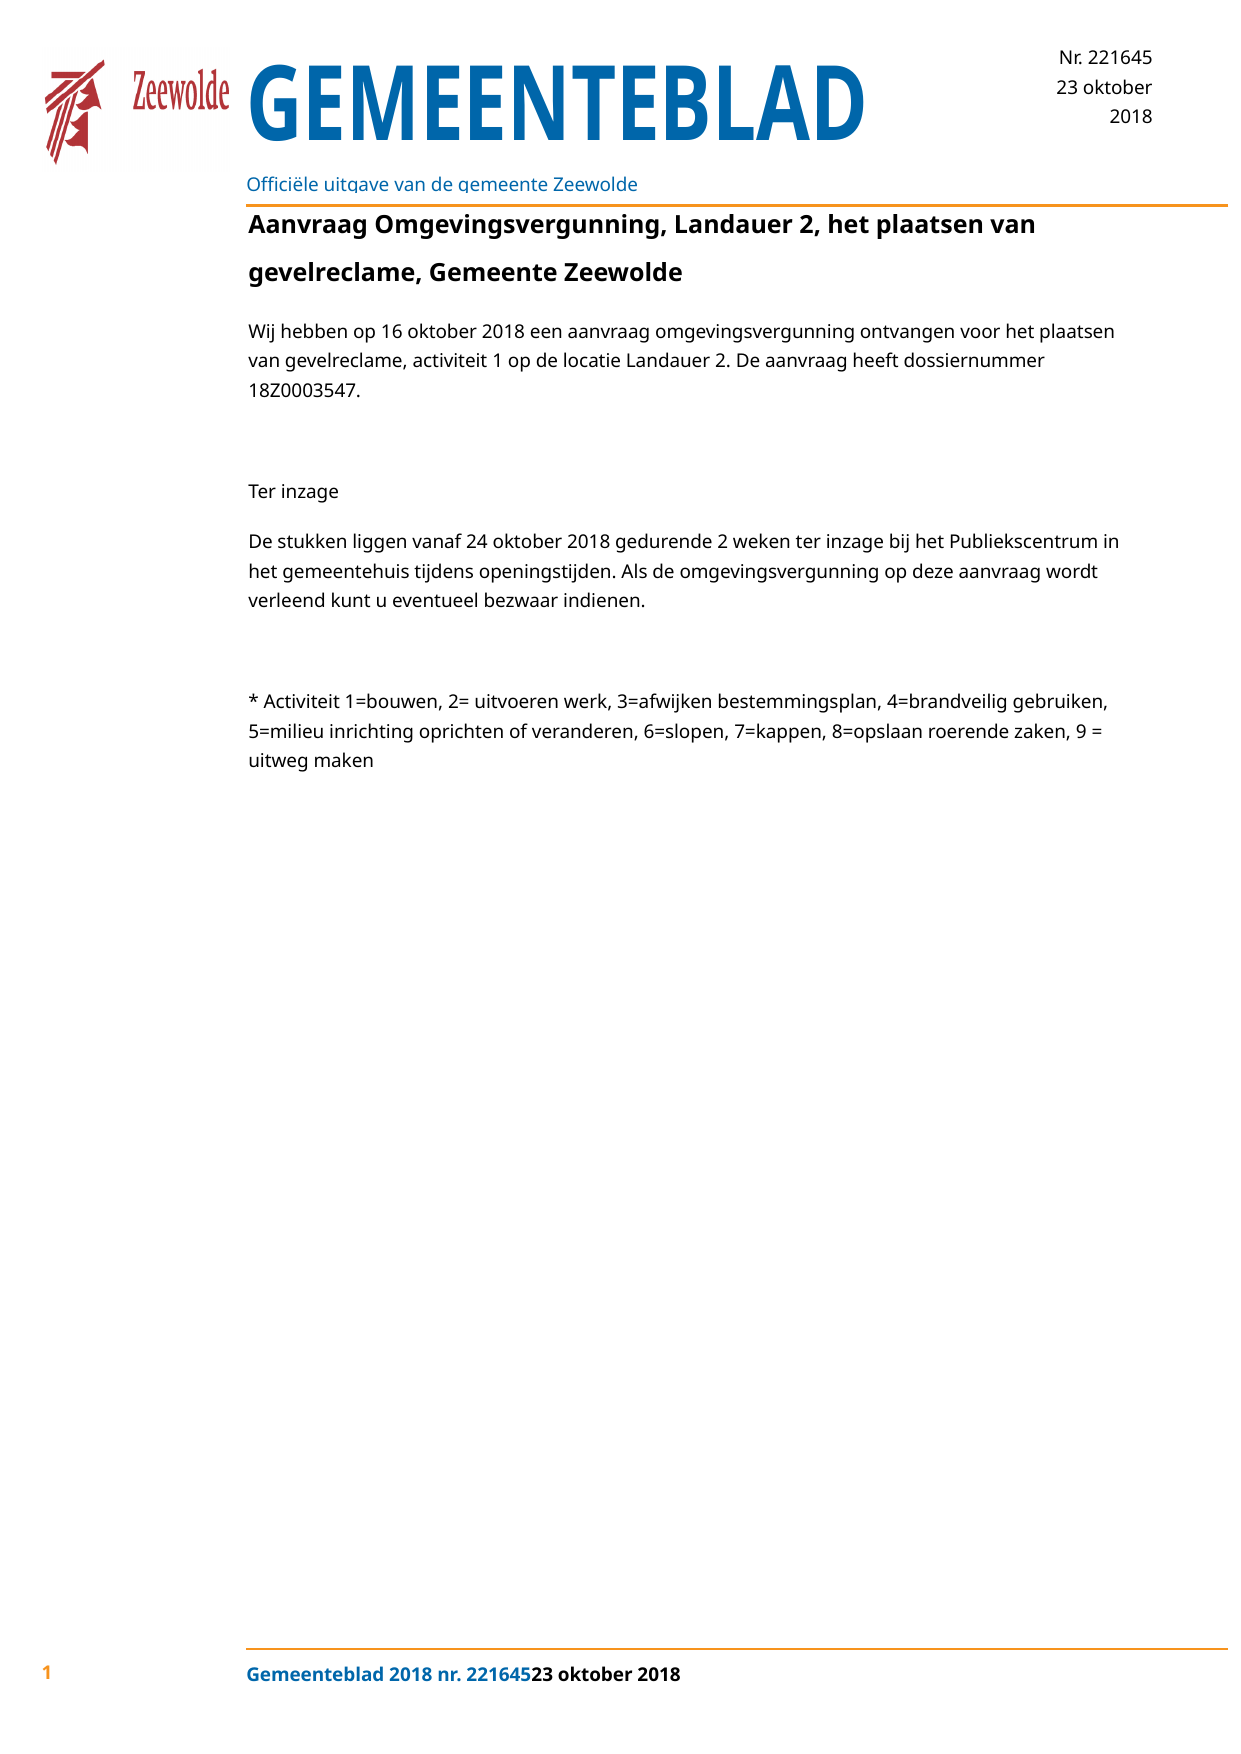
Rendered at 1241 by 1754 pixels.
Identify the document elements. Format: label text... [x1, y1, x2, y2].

text Aanvraag Omgevingsvergunning, Landauer 2, het plaatsen van gevelreclame, Gemeente Zeewolde [248, 207, 1152, 288]
picture [41, 47, 231, 172]
text De stukken liggen vanaf 24 oktober 2018 gedurende 2 weken ter inzage bij het Publiekscentrum in het gemeentehuis tijdens openingstijden. Als de omgevingsvergunning op deze aanvraag wordt verleend kunt u eventueel bezwaar indienen. [248, 528, 1152, 613]
text * Activiteit 1=bouwen, 2= uitvoeren werk, 3=afwijken bestemmingsplan, 4=brandveilig gebruiken, 5=milieu inrichting oprichten of veranderen, 6=slopen, 7=kappen, 8=opslaan roerende zaken, 9 = uitweg maken [248, 688, 1152, 773]
text Ter inzage [248, 478, 1152, 504]
text Wij hebben op 16 oktober 2018 een aanvraag omgevingsvergunning ontvangen voor het plaatsen van gevelreclame, activiteit 1 op de locatie Landauer 2. De aanvraag heeft dossiernummer 18Z0003547. [248, 318, 1152, 403]
